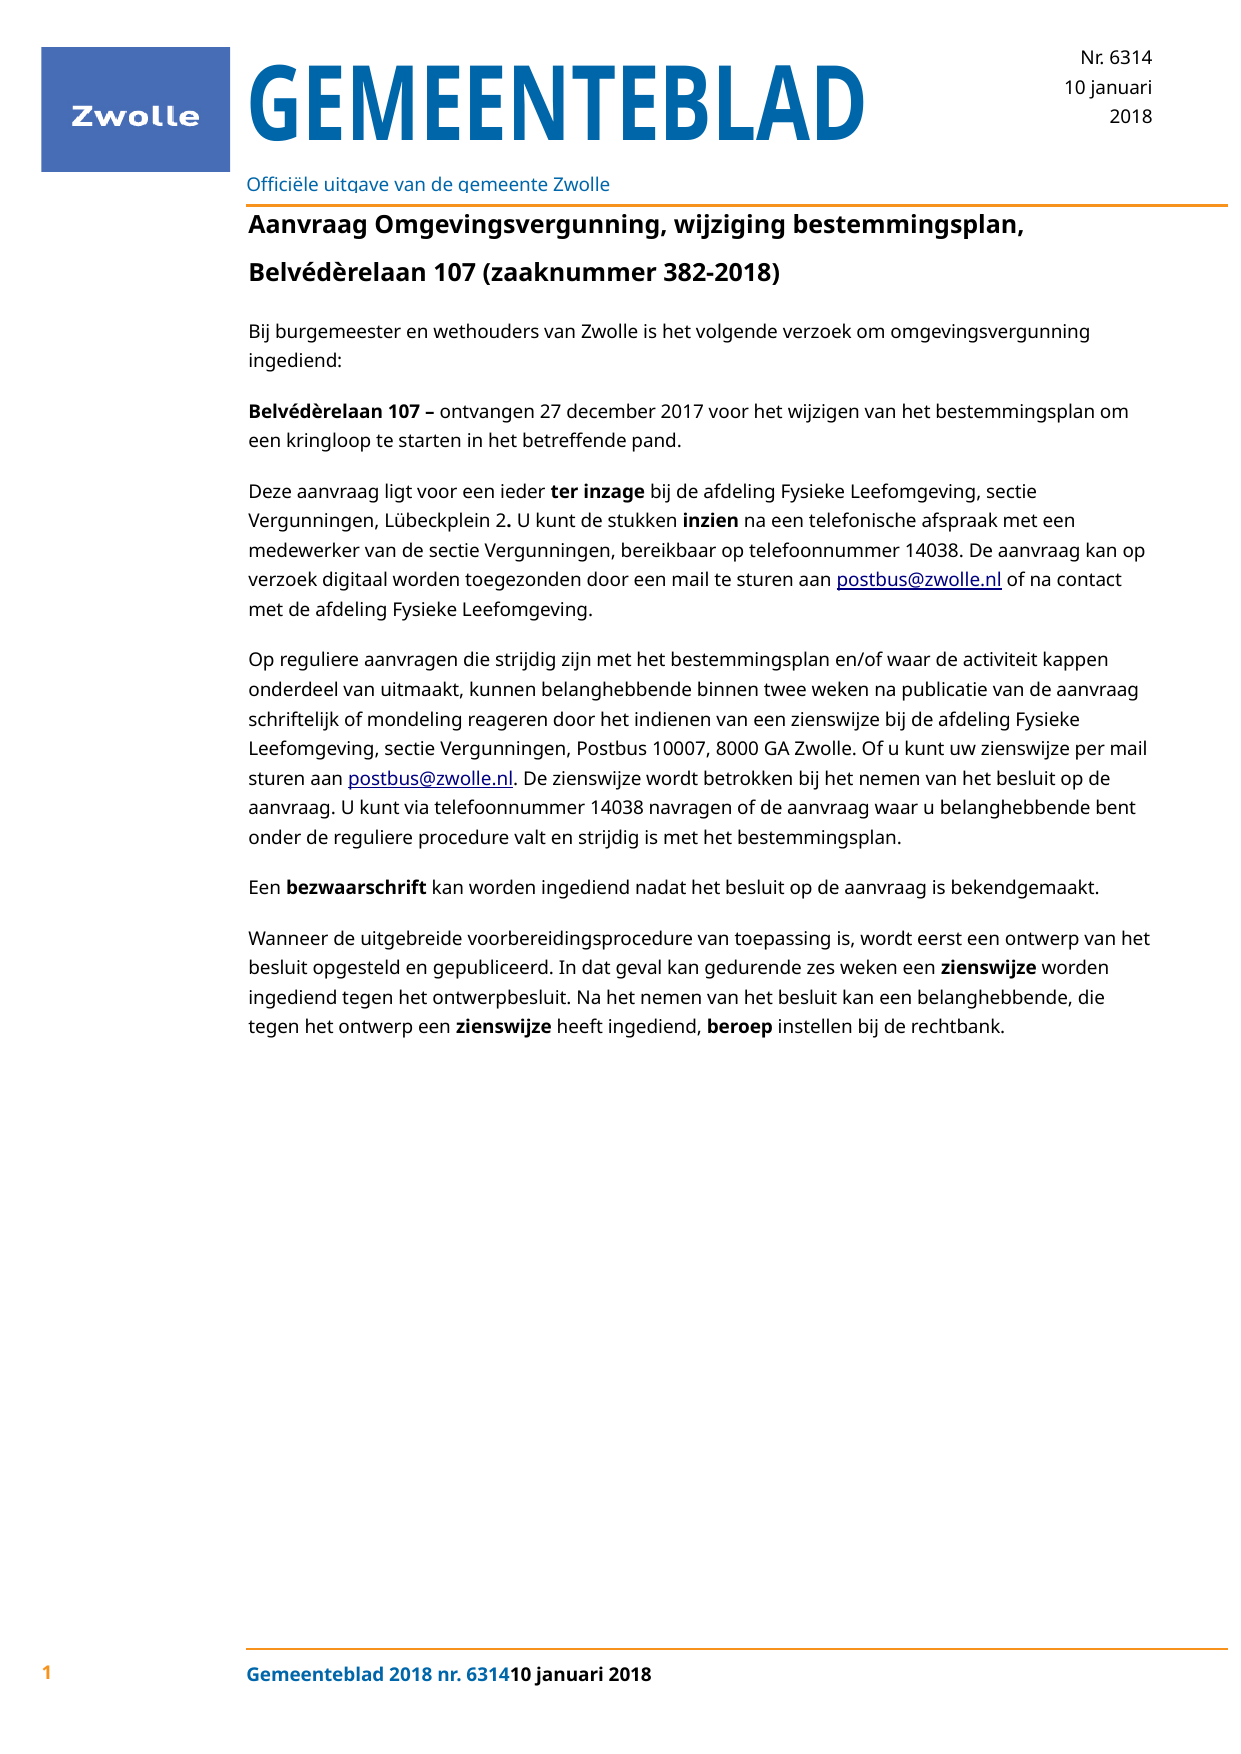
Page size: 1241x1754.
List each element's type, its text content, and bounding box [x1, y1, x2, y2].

text Deze aanvraag ligt voor een ieder ter inzage bij de afdeling Fysieke Leefomgeving, sectie Vergunningen, Lübeckplein 2. U kunt de stukken inzien na een telefonische afspraak met een medewerker van de sectie Vergunningen, bereikbaar op telefoonnummer 14038. De aanvraag kan op verzoek digitaal worden toegezonden door een mail te sturen aan postbus@zwolle.nl of na contact met de afdeling Fysieke Leefomgeving. [248, 478, 1152, 622]
text Bij burgemeester en wethouders van Zwolle is het volgende verzoek om omgevingsvergunning ingediend: [248, 318, 1152, 373]
text Een bezwaarschrift kan worden ingediend nadat het besluit op de aanvraag is bekendgemaakt. [248, 874, 1152, 900]
text Op reguliere aanvragen die strijdig zijn met het bestemmingsplan en/of waar de activiteit kappen onderdeel van uitmaakt, kunnen belanghebbende binnen twee weken na publicatie van de aanvraag schriftelijk of mondeling reageren door het indienen van een zienswijze bij de afdeling Fysieke Leefomgeving, sectie Vergunningen, Postbus 10007, 8000 GA Zwolle. Of u kunt uw zienswijze per mail sturen aan postbus@zwolle.nl. De zienswijze wordt betrokken bij het nemen van het besluit op de aanvraag. U kunt via telefoonnummer 14038 navragen of de aanvraag waar u belanghebbende bent onder de reguliere procedure valt en strijdig is met het bestemmingsplan. [248, 647, 1152, 850]
text Aanvraag Omgevingsvergunning, wijziging bestemmingsplan, Belvédèrelaan 107 (zaaknummer 382-2018) [248, 207, 1152, 288]
text Wanneer de uitgebreide voorbereidingsprocedure van toepassing is, wordt eerst een ontwerp van het besluit opgesteld en gepubliceerd. In dat geval kan gedurende zes weken een zienswijze worden ingediend tegen het ontwerpbesluit. Na het nemen van het besluit kan een belanghebbende, die tegen het ontwerp een zienswijze heeft ingediend, beroep instellen bij de rechtbank. [248, 925, 1152, 1039]
text Belvédèrelaan 107 – ontvangen 27 december 2017 voor het wijzigen van het bestemmingsplan om een kringloop te starten in het betreffende pand. [248, 398, 1152, 453]
picture [41, 47, 231, 172]
